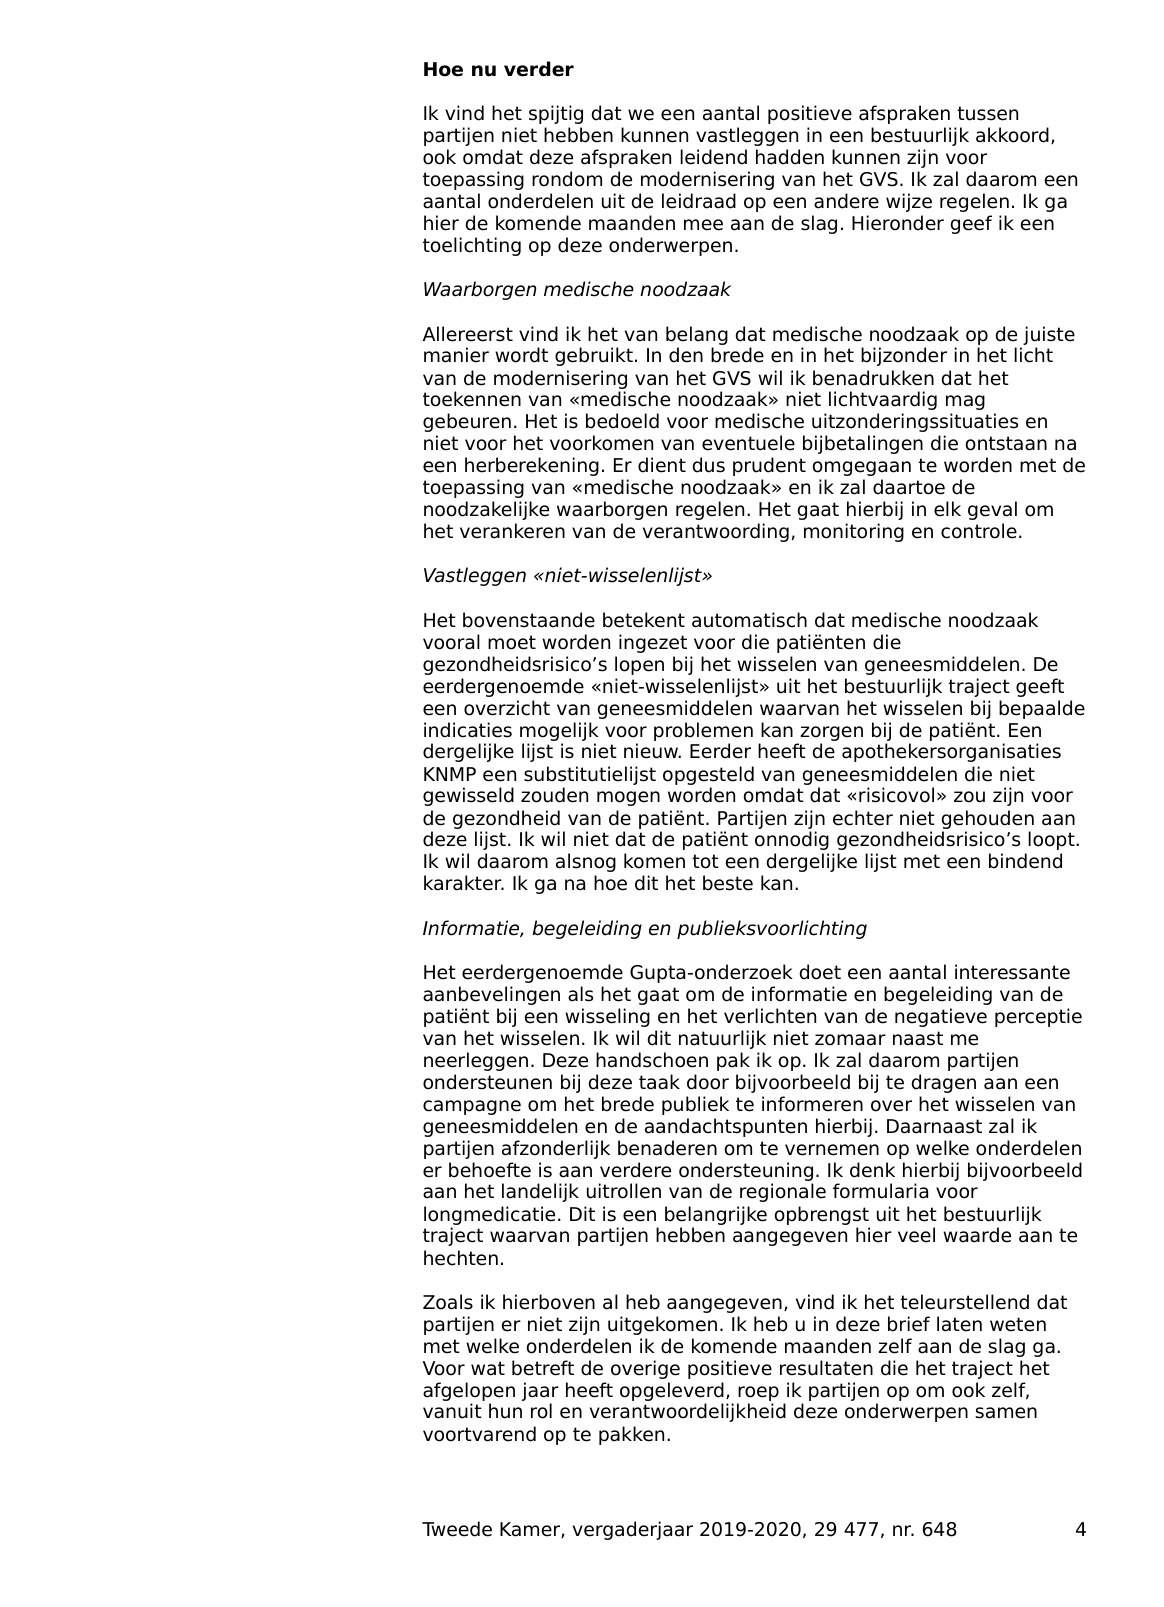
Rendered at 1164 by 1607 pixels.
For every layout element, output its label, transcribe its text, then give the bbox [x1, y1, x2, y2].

subtitle Waarborgen medische noodzaak [422, 279, 1087, 301]
text Zoals ik hierboven al heb aangegeven, vind ik het teleurstellend dat partijen er niet zijn uitgekomen. Ik heb u in deze brief laten weten met welke onderdelen ik de komende maanden zelf aan de slag ga. Voor wat betreft de overige positieve resultaten die het traject het afgelopen jaar heeft opgeleverd, roep ik partijen op om ook zelf, vanuit hun rol en verantwoordelijkheid deze onderwerpen samen voortvarend op te pakken. [422, 1292, 1087, 1445]
text Het eerdergenoemde Gupta-onderzoek doet een aantal interessante aanbevelingen als het gaat om de informatie en begeleiding van de patiënt bij een wisseling en het verlichten van de negatieve perceptie van het wisselen. Ik wil dit natuurlijk niet zomaar naast me neerleggen. Deze handschoen pak ik op. Ik zal daarom partijen ondersteunen bij deze taak door bijvoorbeeld bij te dragen aan een campagne om het brede publiek te informeren over het wisselen van geneesmiddelen en de aandachtspunten hierbij. Daarnaast zal ik partijen afzonderlijk benaderen om te vernemen op welke onderdelen er behoefte is aan verdere ondersteuning. Ik denk hierbij bijvoorbeeld aan het landelijk uitrollen van de regionale formularia voor longmedicatie. Dit is een belangrijke opbrengst uit het bestuurlijk traject waarvan partijen hebben aangegeven hier veel waarde aan te hechten. [422, 962, 1087, 1269]
subtitle Hoe nu verder [422, 59, 1087, 81]
text Het bovenstaande betekent automatisch dat medische noodzaak vooral moet worden ingezet voor die patiënten die gezondheidsrisico’s lopen bij het wisselen van geneesmiddelen. De eerdergenoemde «niet-wisselenlijst» uit het bestuurlijk traject geeft een overzicht van geneesmiddelen waarvan het wisselen bij bepaalde indicaties mogelijk voor problemen kan zorgen bij de patiënt. Een dergelijke lijst is niet nieuw. Eerder heeft de apothekersorganisaties KNMP een substitutielijst opgesteld van geneesmiddelen die niet gewisseld zouden mogen worden omdat dat «risicovol» zou zijn voor de gezondheid van de patiënt. Partijen zijn echter niet gehouden aan deze lijst. Ik wil niet dat de patiënt onnodig gezondheidsrisico’s loopt. Ik wil daarom alsnog komen tot een dergelijke lijst met een bindend karakter. Ik ga na hoe dit het beste kan. [422, 609, 1087, 895]
text Allereerst vind ik het van belang dat medische noodzaak op de juiste manier wordt gebruikt. In den brede en in het bijzonder in het licht van de modernisering van het GVS wil ik benadrukken dat het toekennen van «medische noodzaak» niet lichtvaardig mag gebeuren. Het is bedoeld voor medische uitzonderingssituaties en niet voor het voorkomen van eventuele bijbetalingen die ontstaan na een herberekening. Er dient dus prudent omgegaan te worden met de toepassing van «medische noodzaak» en ik zal daartoe de noodzakelijke waarborgen regelen. Het gaat hierbij in elk geval om het verankeren van de verantwoording, monitoring en controle. [422, 323, 1087, 543]
text Ik vind het spijtig dat we een aantal positieve afspraken tussen partijen niet hebben kunnen vastleggen in een bestuurlijk akkoord, ook omdat deze afspraken leidend hadden kunnen zijn voor toepassing rondom de modernisering van het GVS. Ik zal daarom een aantal onderdelen uit de leidraad op een andere wijze regelen. Ik ga hier de komende maanden mee aan de slag. Hieronder geef ik een toelichting op deze onderwerpen. [422, 103, 1087, 257]
subtitle Informatie, begeleiding en publieksvoorlichting [422, 917, 1087, 939]
subtitle Vastleggen «niet-wisselenlijst» [422, 565, 1087, 587]
